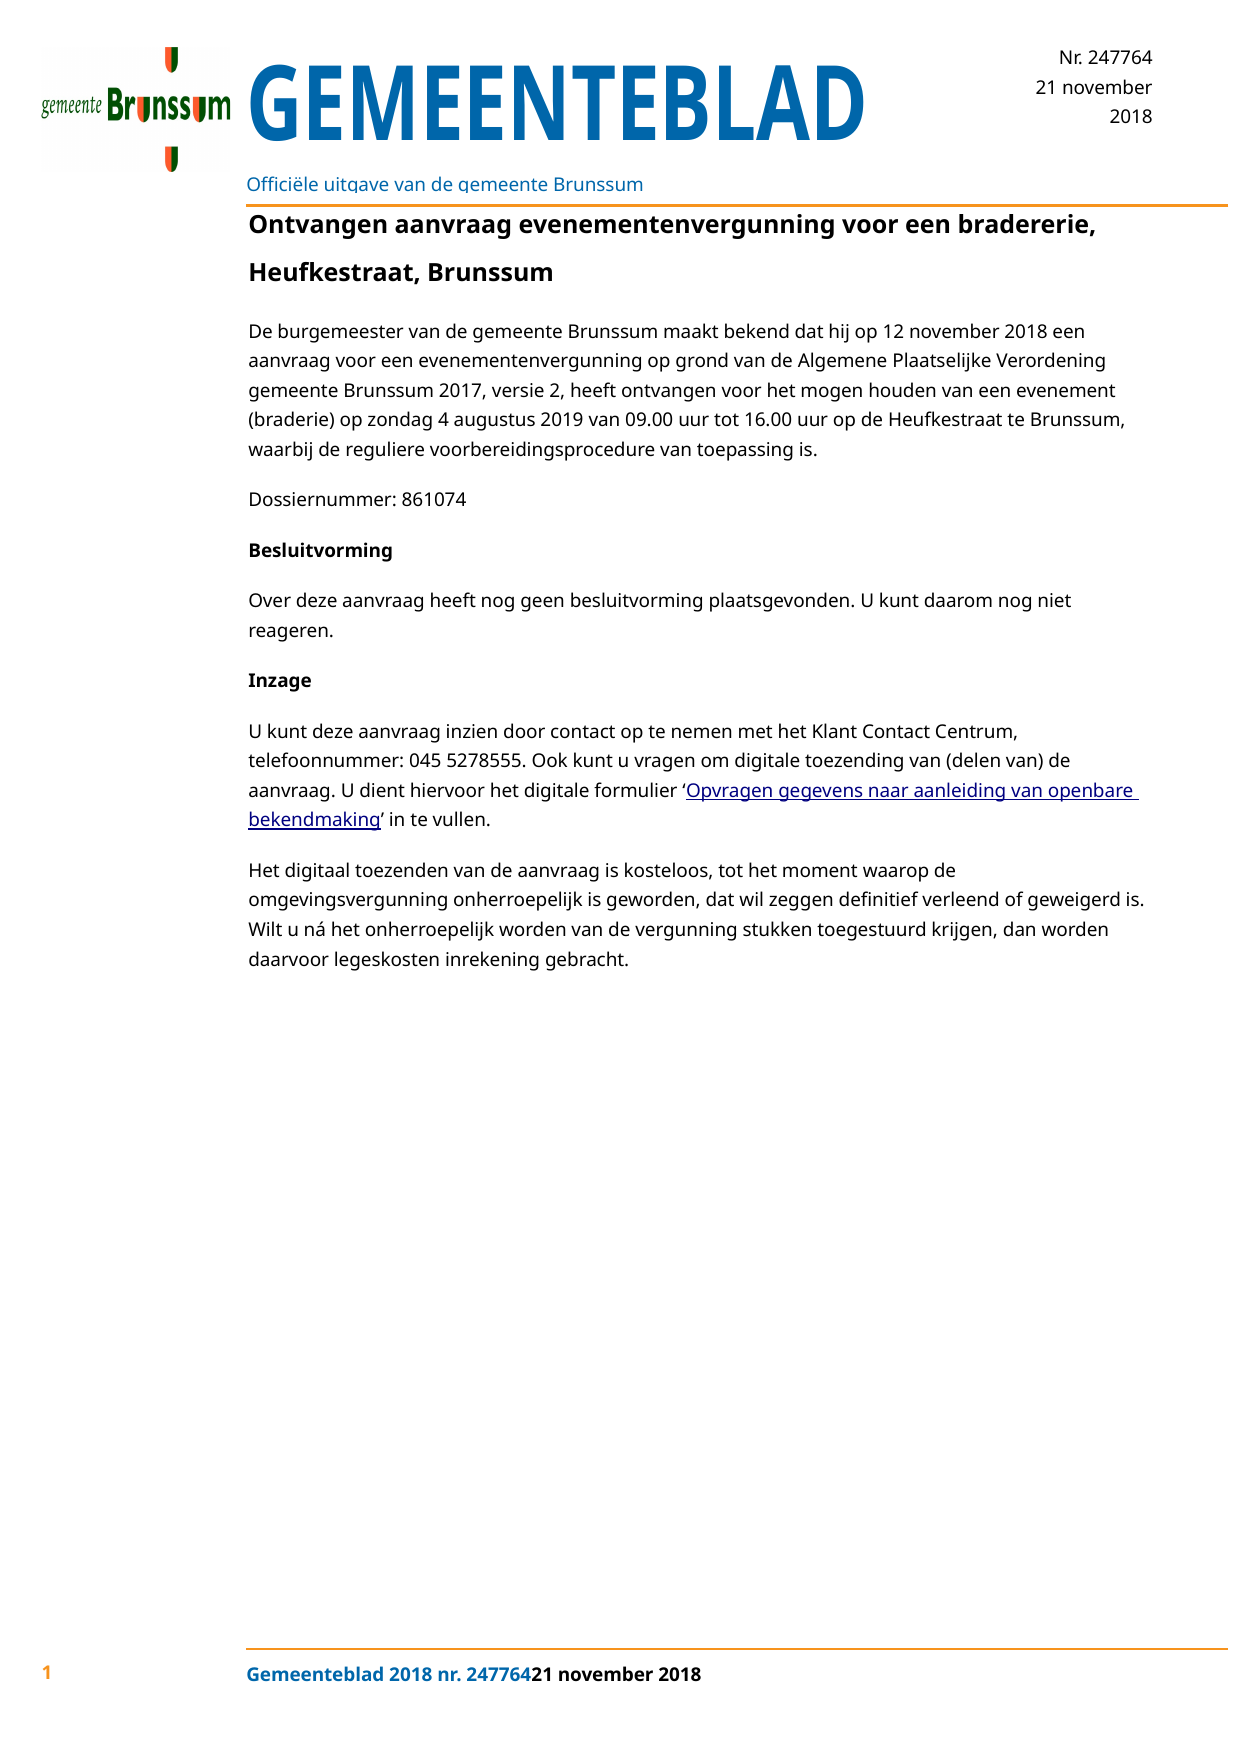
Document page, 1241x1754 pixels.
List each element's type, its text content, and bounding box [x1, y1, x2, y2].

text Inzage [248, 667, 1152, 693]
text De burgemeester van de gemeente Brunssum maakt bekend dat hij op 12 november 2018 een aanvraag voor een evenementenvergunning op grond van de Algemene Plaatselijke Verordening gemeente Brunssum 2017, versie 2, heeft ontvangen voor het mogen houden van een evenement (braderie) op zondag 4 augustus 2019 van 09.00 uur tot 16.00 uur op de Heufkestraat te Brunssum, waarbij de reguliere voorbereidingsprocedure van toepassing is. [248, 318, 1152, 462]
text Over deze aanvraag heeft nog geen besluitvorming plaatsgevonden. U kunt daarom nog niet reageren. [248, 587, 1152, 643]
text Besluitvorming [248, 537, 1152, 563]
picture [41, 47, 231, 172]
text Dossiernummer: 861074 [248, 487, 1152, 512]
text Het digitaal toezenden van de aanvraag is kosteloos, tot het moment waarop de omgevingsvergunning onherroepelijk is geworden, dat wil zeggen definitief verleend of geweigerd is. Wilt u ná het onherroepelijk worden van de vergunning stukken toegestuurd krijgen, dan worden daarvoor legeskosten inrekening gebracht. [248, 857, 1152, 972]
text Ontvangen aanvraag evenementenvergunning voor een bradererie, Heufkestraat, Brunssum [248, 207, 1152, 288]
text U kunt deze aanvraag inzien door contact op te nemen met het Klant Contact Centrum, telefoonnummer: 045 5278555. Ook kunt u vragen om digitale toezending van (delen van) de aanvraag. U dient hiervoor het digitale formulier ‘Opvragen gegevens naar aanleiding van openbare bekendmaking’ in te vullen. [248, 718, 1152, 832]
